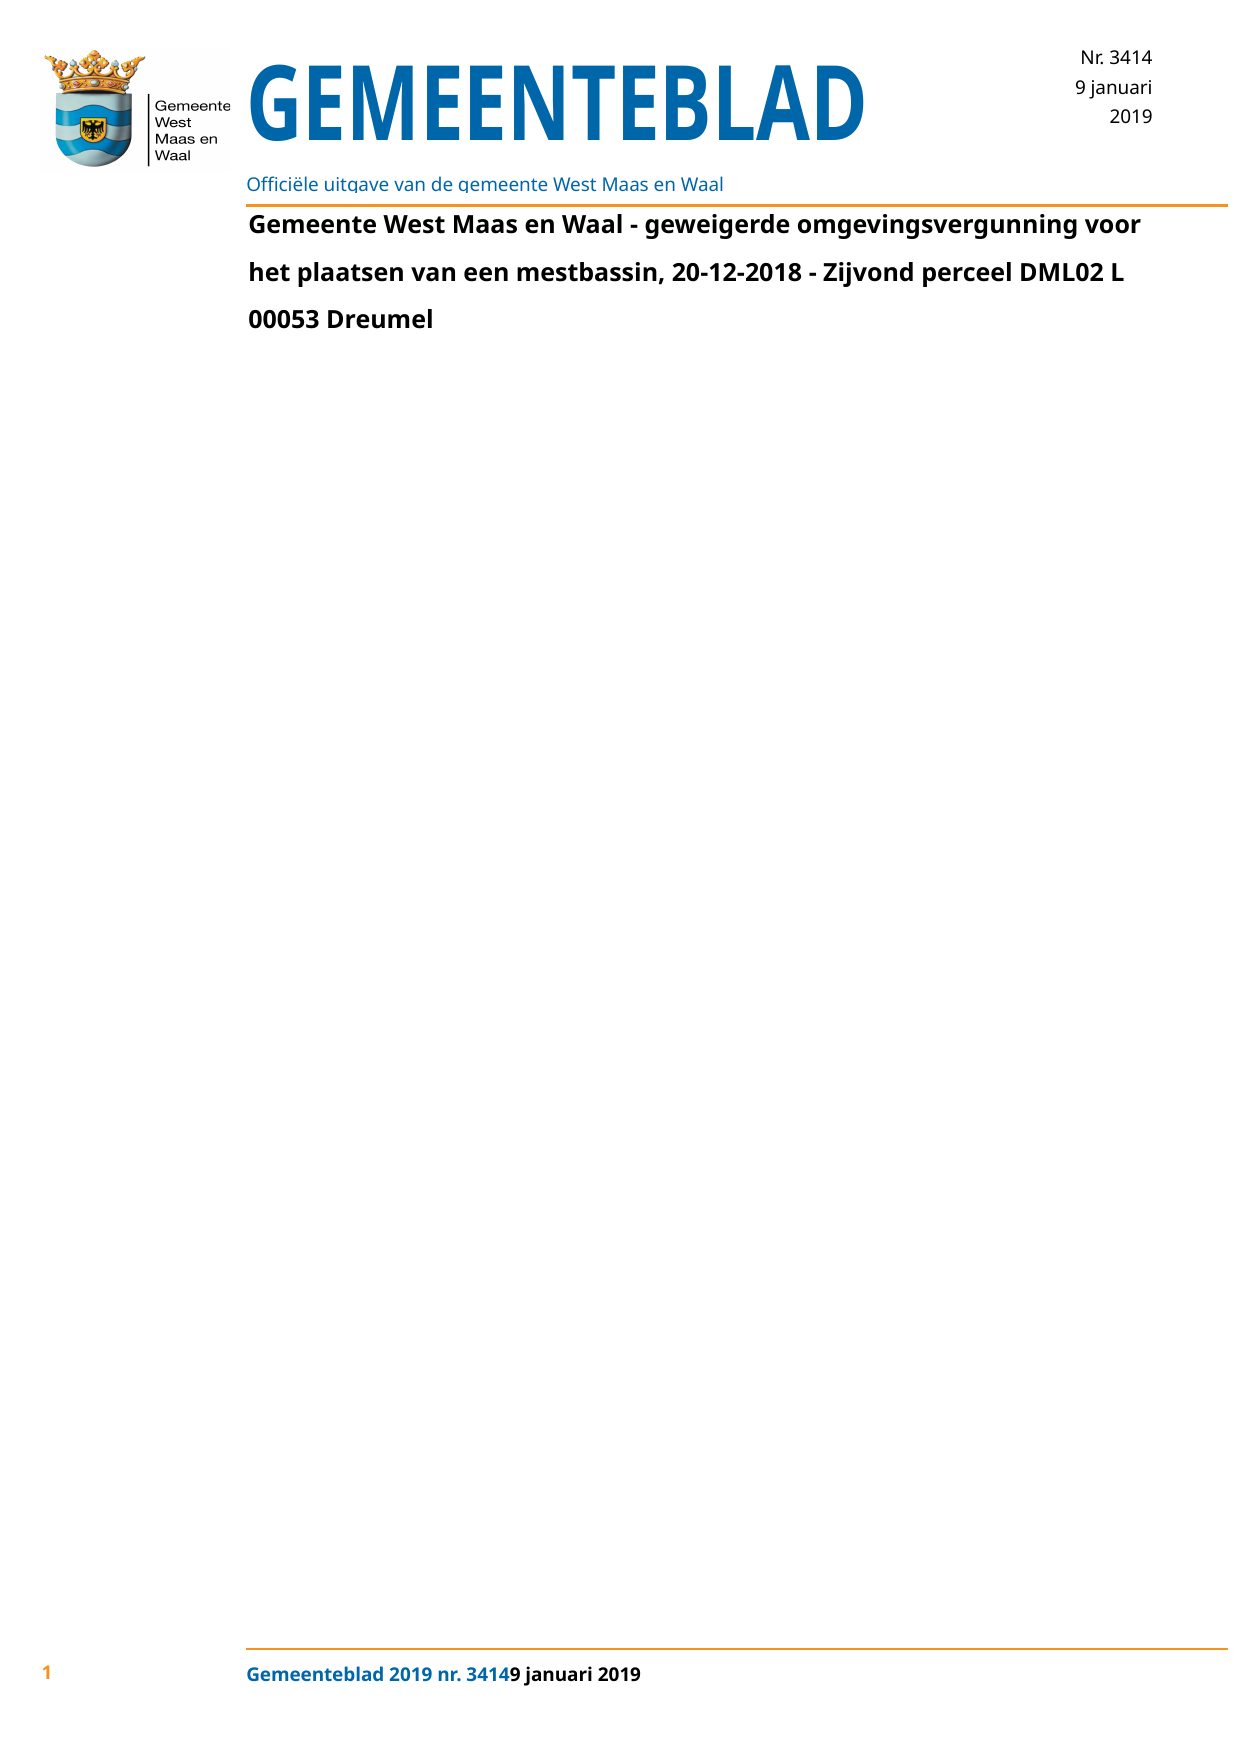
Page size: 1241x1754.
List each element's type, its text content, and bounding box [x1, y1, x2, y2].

picture [41, 47, 231, 172]
text Gemeente West Maas en Waal - geweigerde omgevingsvergunning voor het plaatsen van een mestbassin, 20-12-2018 - Zijvond perceel DML02 L 00053 Dreumel [248, 207, 1152, 336]
